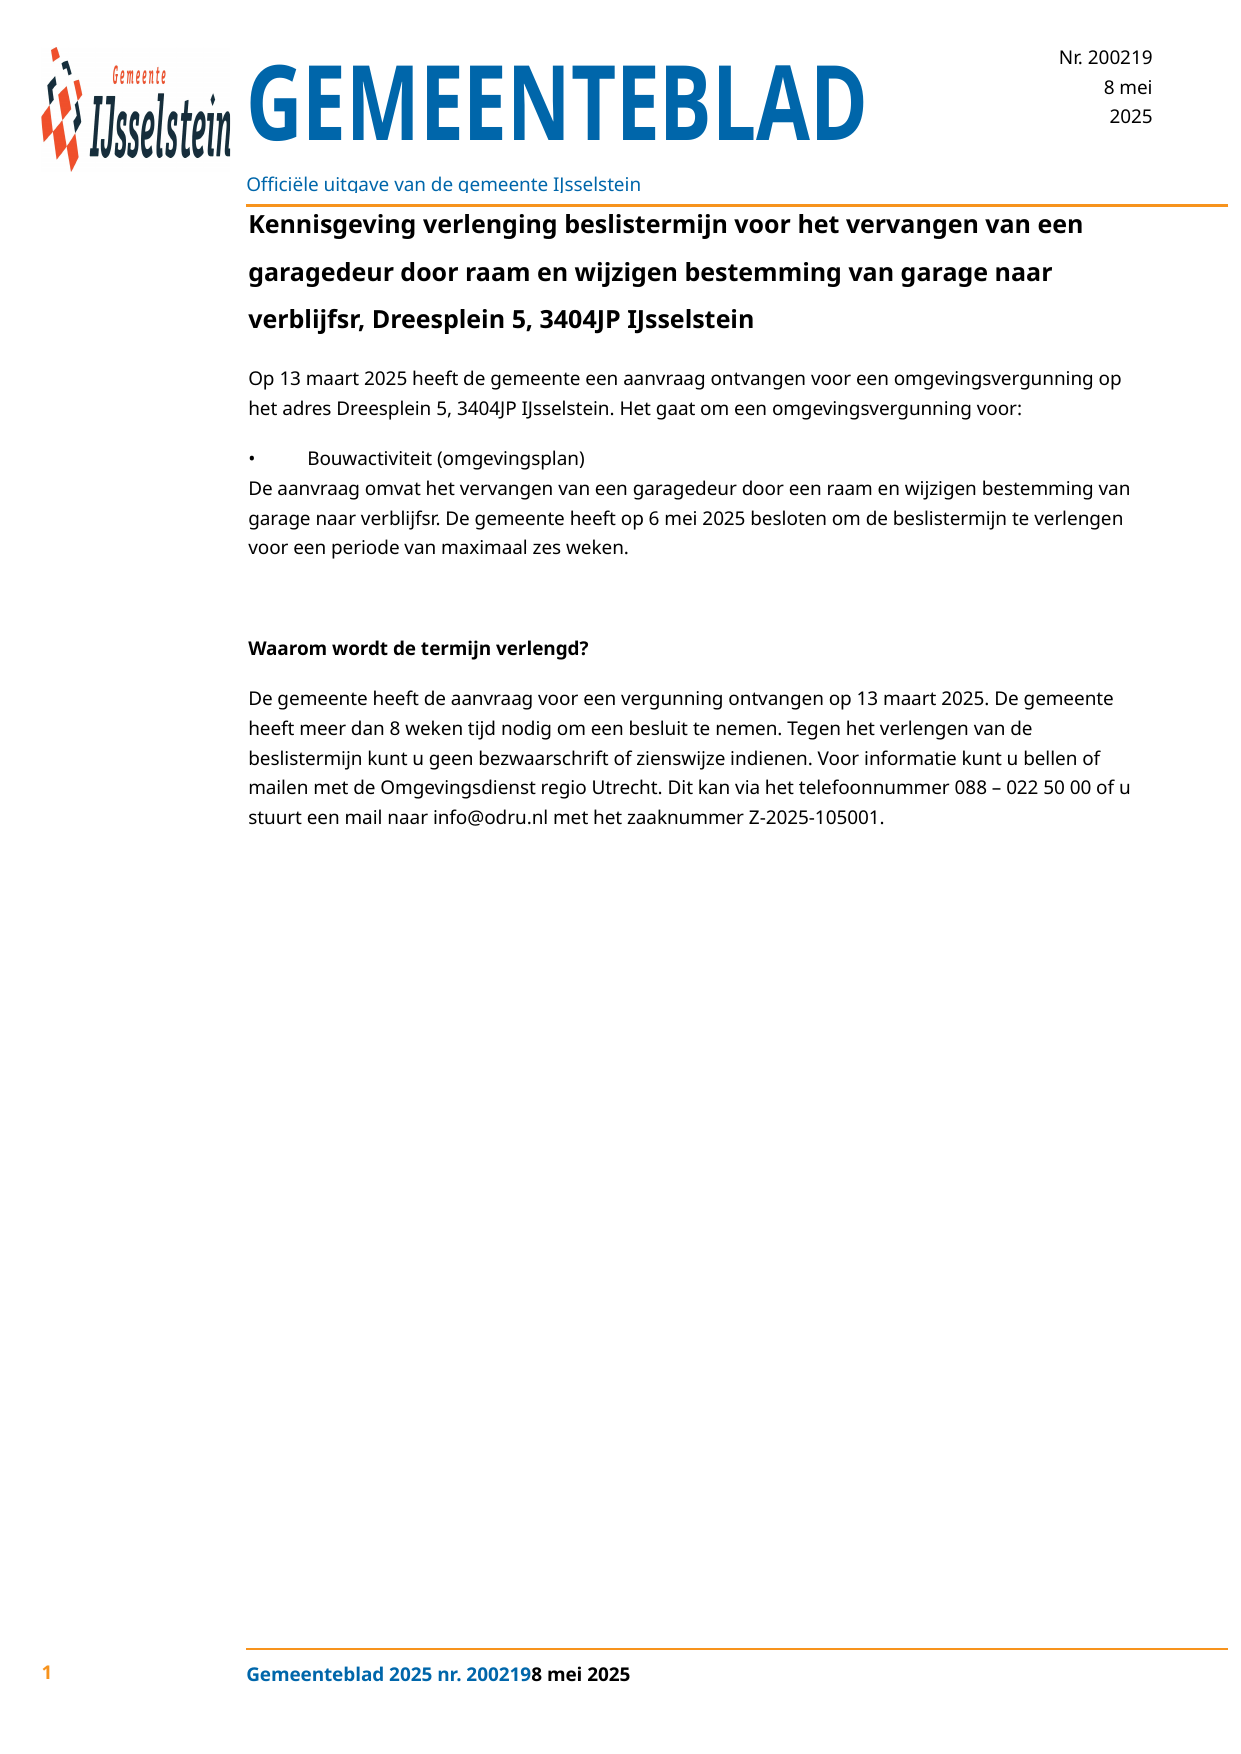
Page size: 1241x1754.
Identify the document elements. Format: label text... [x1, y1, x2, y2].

picture [41, 47, 231, 172]
text De aanvraag omvat het vervangen van een garagedeur door een raam en wijzigen bestemming van garage naar verblijfsr. De gemeente heeft op 6 mei 2025 besloten om de beslistermijn te verlengen voor een periode van maximaal zes weken. [248, 475, 1152, 560]
text Kennisgeving verlenging beslistermijn voor het vervangen van een garagedeur door raam en wijzigen bestemming van garage naar verblijfsr, Dreesplein 5, 3404JP IJsselstein [248, 207, 1152, 336]
text De gemeente heeft de aanvraag voor een vergunning ontvangen op 13 maart 2025. De gemeente heeft meer dan 8 weken tijd nodig om een besluit te nemen. Tegen het verlengen van de beslistermijn kunt u geen bezwaarschrift of zienswijze indienen. Voor informatie kunt u bellen of mailen met de Omgevingsdienst regio Utrecht. Dit kan via het telefoonnummer 088 – 022 50 00 of u stuurt een mail naar info@odru.nl met het zaaknummer Z-2025-105001. [248, 686, 1152, 829]
text Op 13 maart 2025 heeft de gemeente een aanvraag ontvangen voor een omgevingsvergunning op het adres Dreesplein 5, 3404JP IJsselstein. Het gaat om een omgevingsvergunning voor: [248, 366, 1152, 421]
text Waarom wordt de termijn verlengd? [248, 635, 1152, 661]
list Bouwactiviteit (omgevingsplan) [248, 446, 1152, 471]
